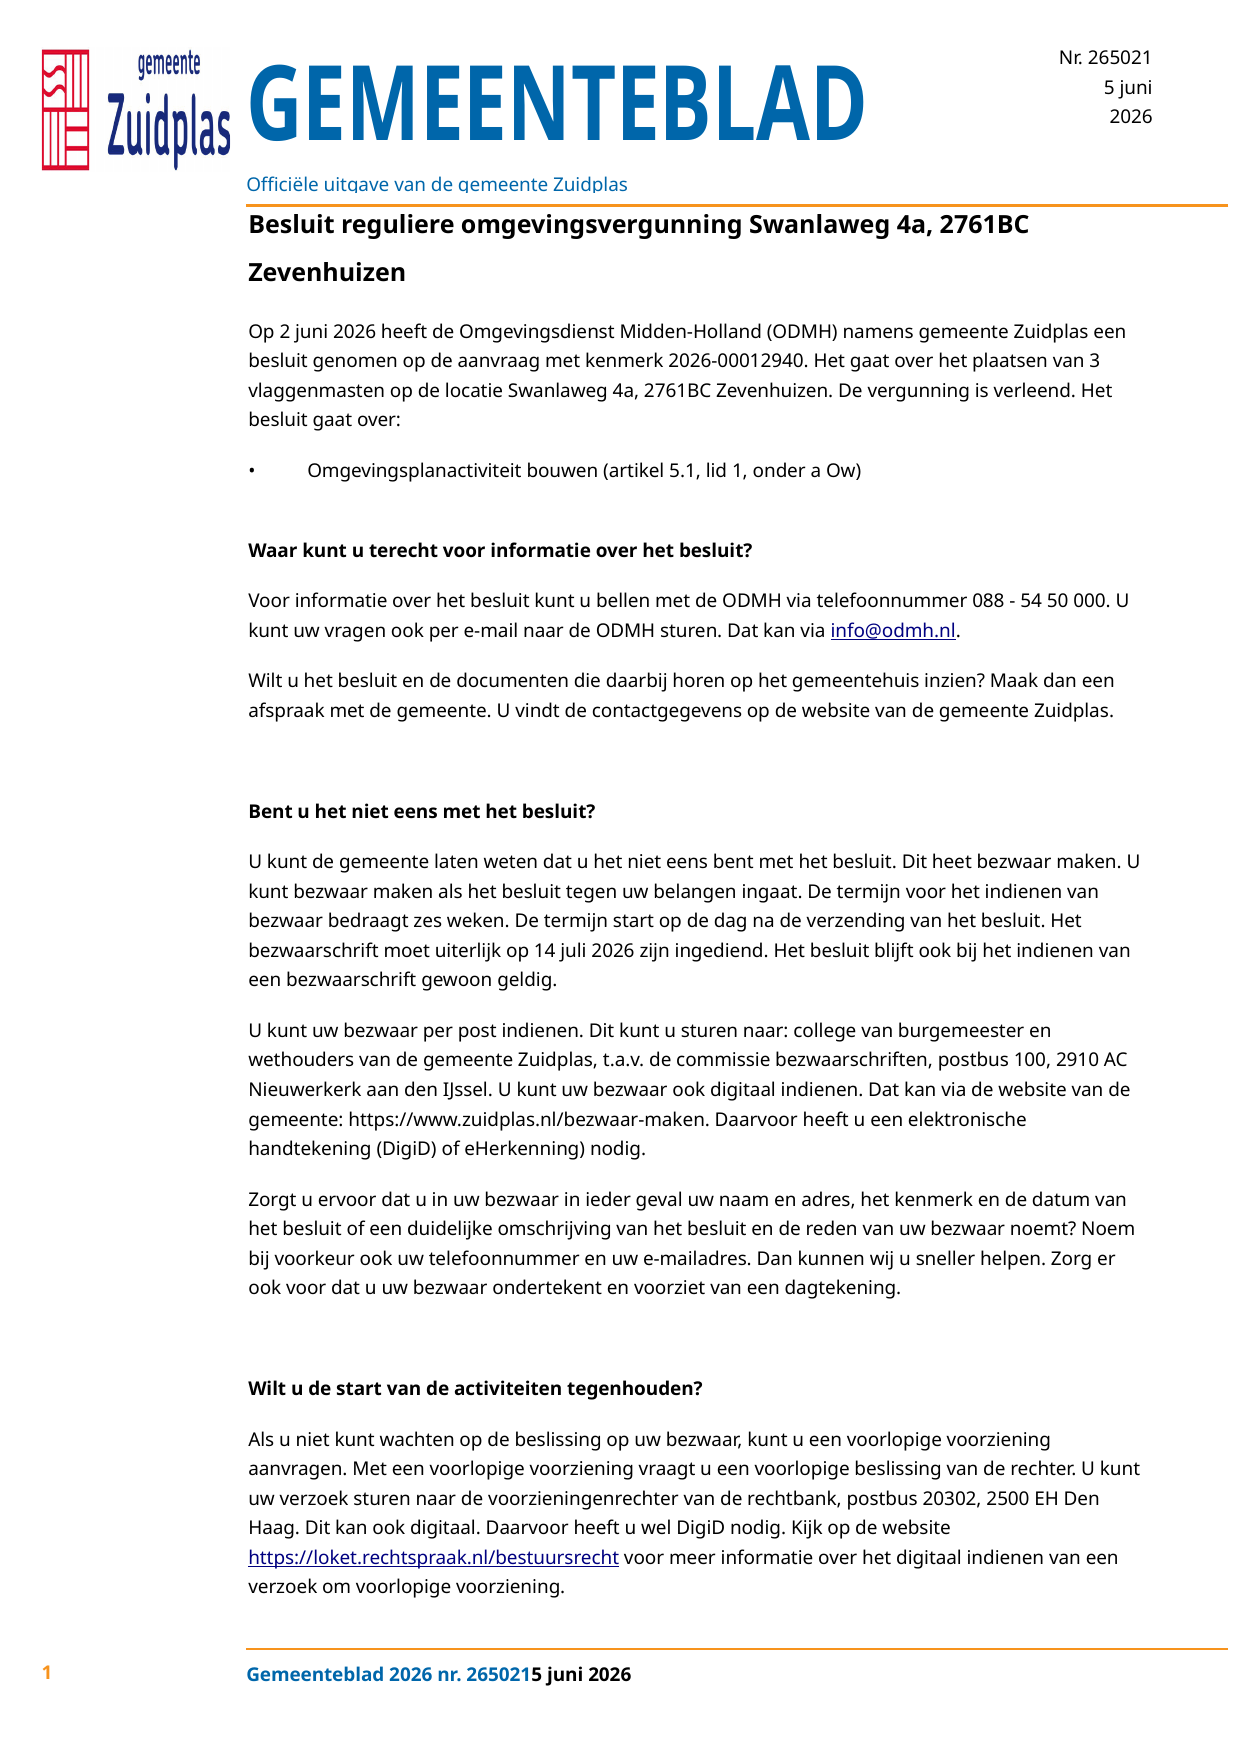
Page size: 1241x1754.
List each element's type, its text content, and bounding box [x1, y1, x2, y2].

text Besluit reguliere omgevingsvergunning Swanlaweg 4a, 2761BC Zevenhuizen [248, 207, 1152, 288]
text Als u niet kunt wachten op de beslissing op uw bezwaar, kunt u een voorlopige voorziening aanvragen. Met een voorlopige voorziening vraagt u een voorlopige beslissing van de rechter. U kunt uw verzoek sturen naar de voorzieningenrechter van de rechtbank, postbus 20302, 2500 EH Den Haag. Dit kan ook digitaal. Daarvoor heeft u wel DigiD nodig. Kijk op de website https://loket.rechtspraak.nl/bestuursrecht voor meer informatie over het digitaal indienen van een verzoek om voorlopige voorziening. [248, 1426, 1152, 1599]
text Op 2 juni 2026 heeft de Omgevingsdienst Midden-Holland (ODMH) namens gemeente Zuidplas een besluit genomen op de aanvraag met kenmerk 2026-00012940. Het gaat over het plaatsen van 3 vlaggenmasten op de locatie Swanlaweg 4a, 2761BC Zevenhuizen. De vergunning is verleend. Het besluit gaat over: [248, 318, 1152, 432]
text Wilt u de start van de activiteiten tegenhouden? [248, 1375, 1152, 1401]
text Waar kunt u terecht voor informatie over het besluit? [248, 537, 1152, 563]
text Zorgt u ervoor dat u in uw bezwaar in ieder geval uw naam en adres, het kenmerk en de datum van het besluit of een duidelijke omschrijving van het besluit en de reden van uw bezwaar noemt? Noem bij voorkeur ook uw telefoonnummer en uw e-mailadres. Dan kunnen wij u sneller helpen. Zorg er ook voor dat u uw bezwaar ondertekent en voorziet van een dagtekening. [248, 1186, 1152, 1300]
list Omgevingsplanactiviteit bouwen (artikel 5.1, lid 1, onder a Ow) [248, 457, 1152, 483]
text U kunt de gemeente laten weten dat u het niet eens bent met het besluit. Dit heet bezwaar maken. U kunt bezwaar maken als het besluit tegen uw belangen ingaat. De termijn voor het indienen van bezwaar bedraagt zes weken. De termijn start op de dag na de verzending van het besluit. Het bezwaarschrift moet uiterlijk op 14 juli 2026 zijn ingediend. Het besluit blijft ook bij het indienen van een bezwaarschrift gewoon geldig. [248, 848, 1152, 992]
picture [41, 47, 231, 172]
text Wilt u het besluit en de documenten die daarbij horen op het gemeentehuis inzien? Maak dan een afspraak met de gemeente. U vindt de contactgegevens op de website van de gemeente Zuidplas. [248, 667, 1152, 723]
text Bent u het niet eens met het besluit? [248, 798, 1152, 824]
text Voor informatie over het besluit kunt u bellen met de ODMH via telefoonnummer 088 - 54 50 000. U kunt uw vragen ook per e-mail naar de ODMH sturen. Dat kan via info@odmh.nl. [248, 587, 1152, 643]
text U kunt uw bezwaar per post indienen. Dit kunt u sturen naar: college van burgemeester en wethouders van de gemeente Zuidplas, t.a.v. de commissie bezwaarschriften, postbus 100, 2910 AC Nieuwerkerk aan den IJssel. U kunt uw bezwaar ook digitaal indienen. Dat kan via de website van de gemeente: https://www.zuidplas.nl/bezwaar-maken. Daarvoor heeft u een elektronische handtekening (DigiD) of eHerkenning) nodig. [248, 1017, 1152, 1161]
